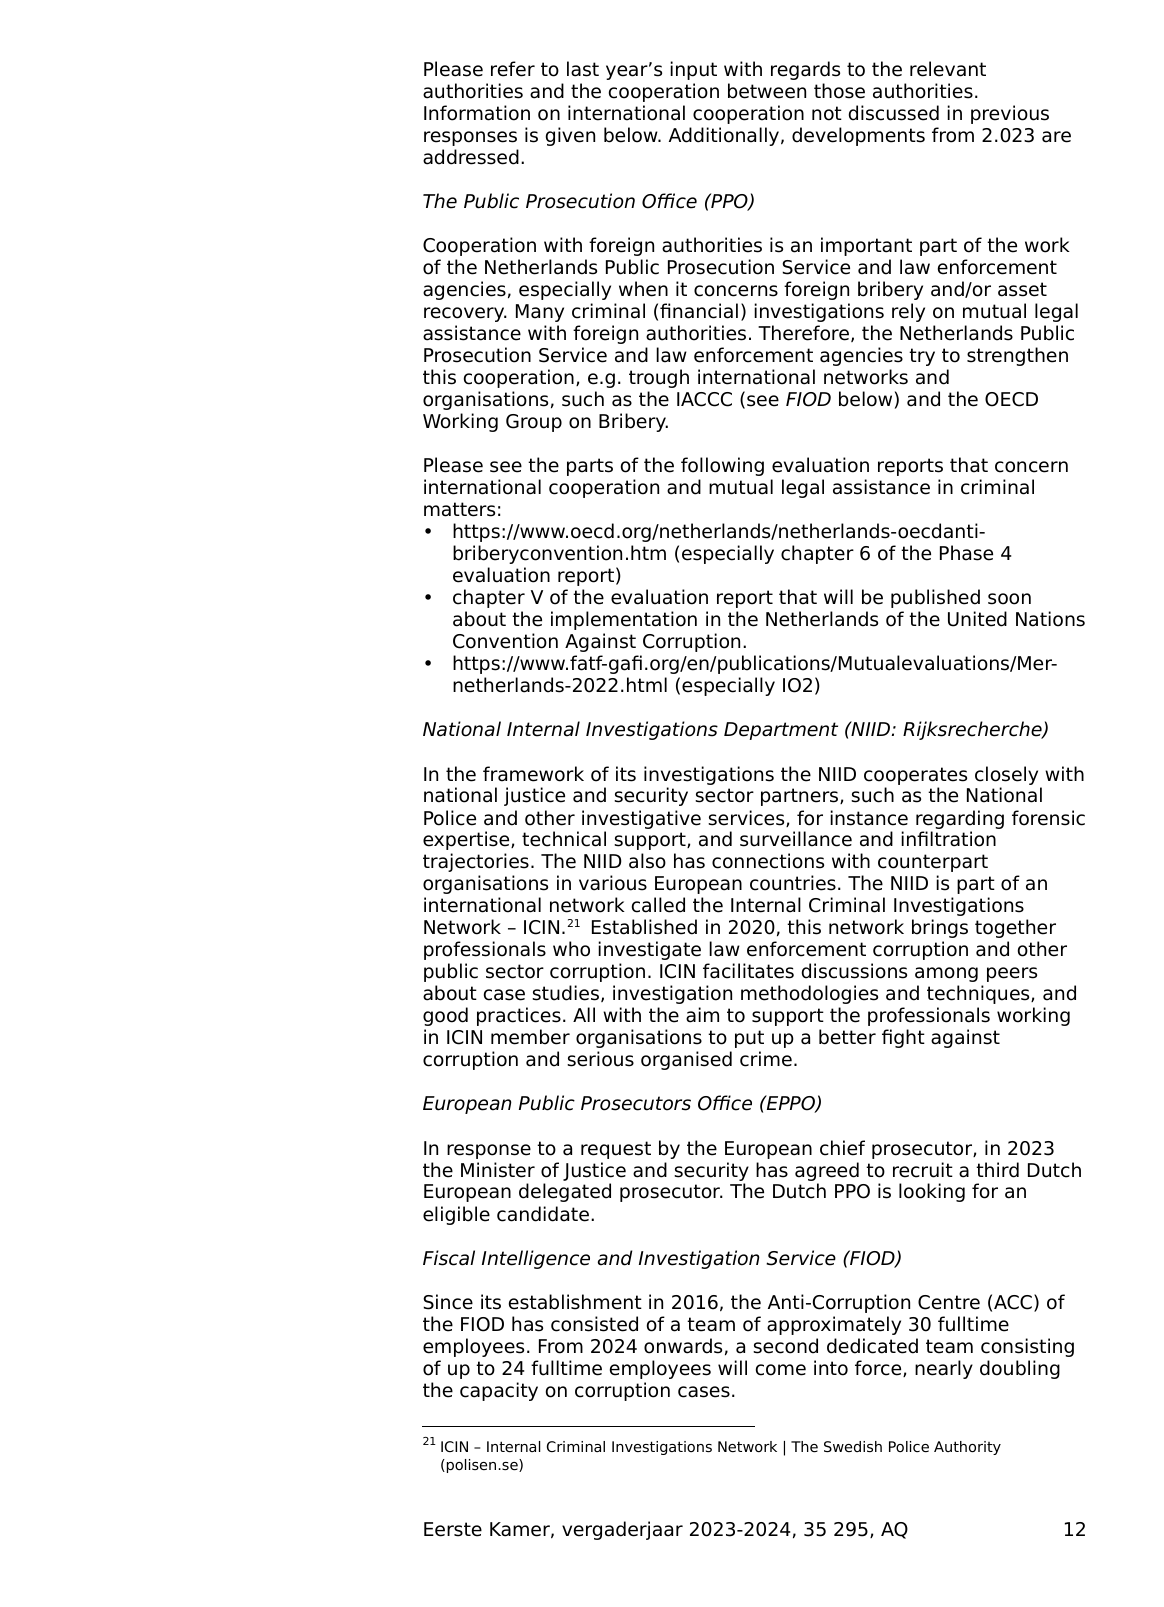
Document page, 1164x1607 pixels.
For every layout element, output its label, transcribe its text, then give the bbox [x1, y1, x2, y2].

text In the framework of its investigations the NIID cooperates closely with national justice and security sector partners, such as the National Police and other investigative services, for instance regarding forensic expertise, technical support, and surveillance and infiltration trajectories. The NIID also has connections with counterpart organisations in various European countries. The NIID is part of an international network called the Internal Criminal Investigations Network – ICIN. Established in 2020, this network brings together professionals who investigate law enforcement corruption and other public sector corruption. ICIN facilitates discussions among peers about case studies, investigation methodologies and techniques, and good practices. All with the aim to support the professionals working in ICIN member organisations to put up a better fight against corruption and serious organised crime. [422, 763, 1087, 1071]
text Since its establishment in 2016, the Anti-Corruption Centre (ACC) of the FIOD has consisted of a team of approximately 30 fulltime employees. From 2024 onwards, a second dedicated team consisting of up to 24 fulltime employees will come into force, nearly doubling the capacity on corruption cases. [422, 1292, 1087, 1402]
text • https://www.fatf-gafi.org/en/publications/Mutualevaluations/Mer-netherlands-2022.html (especially IO2) [422, 653, 1087, 697]
text • https://www.oecd.org/netherlands/netherlands-oecdanti-briberyconvention.htm (especially chapter 6 of the Phase 4 evaluation report) [422, 521, 1087, 587]
subtitle National Internal Investigations Department (NIID: Rijksrecherche) [422, 719, 1087, 741]
text • chapter V of the evaluation report that will be published soon about the implementation in the Netherlands of the United Nations Convention Against Corruption. [422, 587, 1087, 653]
subtitle European Public Prosecutors Office (EPPO) [422, 1093, 1087, 1115]
text In response to a request by the European chief prosecutor, in 2023 the Minister of Justice and security has agreed to recruit a third Dutch European delegated prosecutor. The Dutch PPO is looking for an eligible candidate. [422, 1137, 1087, 1225]
subtitle The Public Prosecution Office (PPO) [422, 191, 1087, 213]
text ICIN – Internal Criminal Investigations Network | The Swedish Police Authority (polisen.se) [422, 1435, 1087, 1474]
text Please see the parts of the following evaluation reports that concern international cooperation and mutual legal assistance in criminal matters: [422, 455, 1087, 521]
subtitle Fiscal Intelligence and Investigation Service (FIOD) [422, 1248, 1087, 1269]
text Please refer to last year’s input with regards to the relevant authorities and the cooperation between those authorities. Information on international cooperation not discussed in previous responses is given below. Additionally, developments from 2.023 are addressed. [422, 59, 1087, 169]
text Cooperation with foreign authorities is an important part of the work of the Netherlands Public Prosecution Service and law enforcement agencies, especially when it concerns foreign bribery and/or asset recovery. Many criminal (financial) investigations rely on mutual legal assistance with foreign authorities. Therefore, the Netherlands Public Prosecution Service and law enforcement agencies try to strengthen this cooperation, e.g. trough international networks and organisations, such as the IACCC (see FIOD below) and the OECD Working Group on Bribery. [422, 235, 1087, 433]
